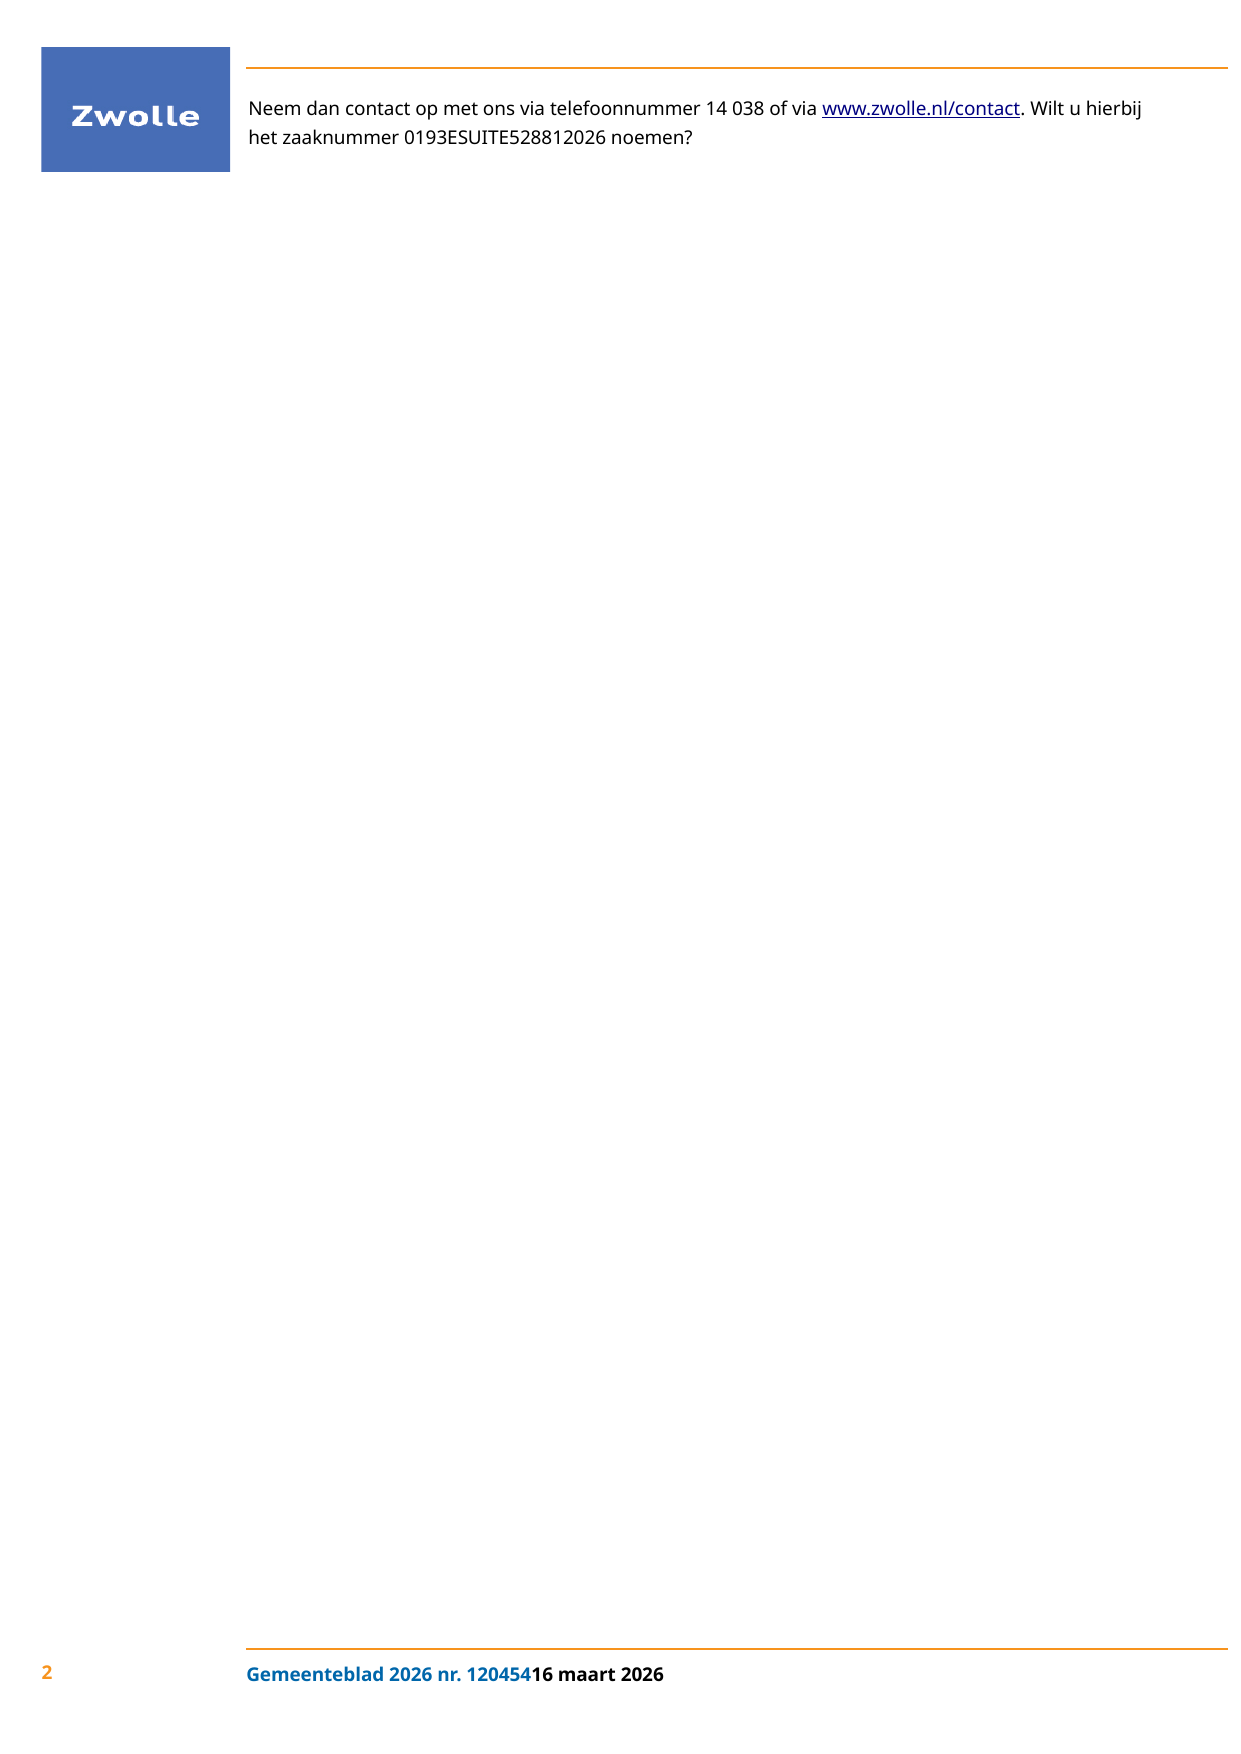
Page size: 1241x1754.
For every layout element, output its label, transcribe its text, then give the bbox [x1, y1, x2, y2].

picture [41, 47, 231, 172]
text Neem dan contact op met ons via telefoonnummer 14 038 of via www.zwolle.nl/contact. Wilt u hierbij het zaaknummer 0193ESUITE528812026 noemen? [248, 95, 1152, 150]
